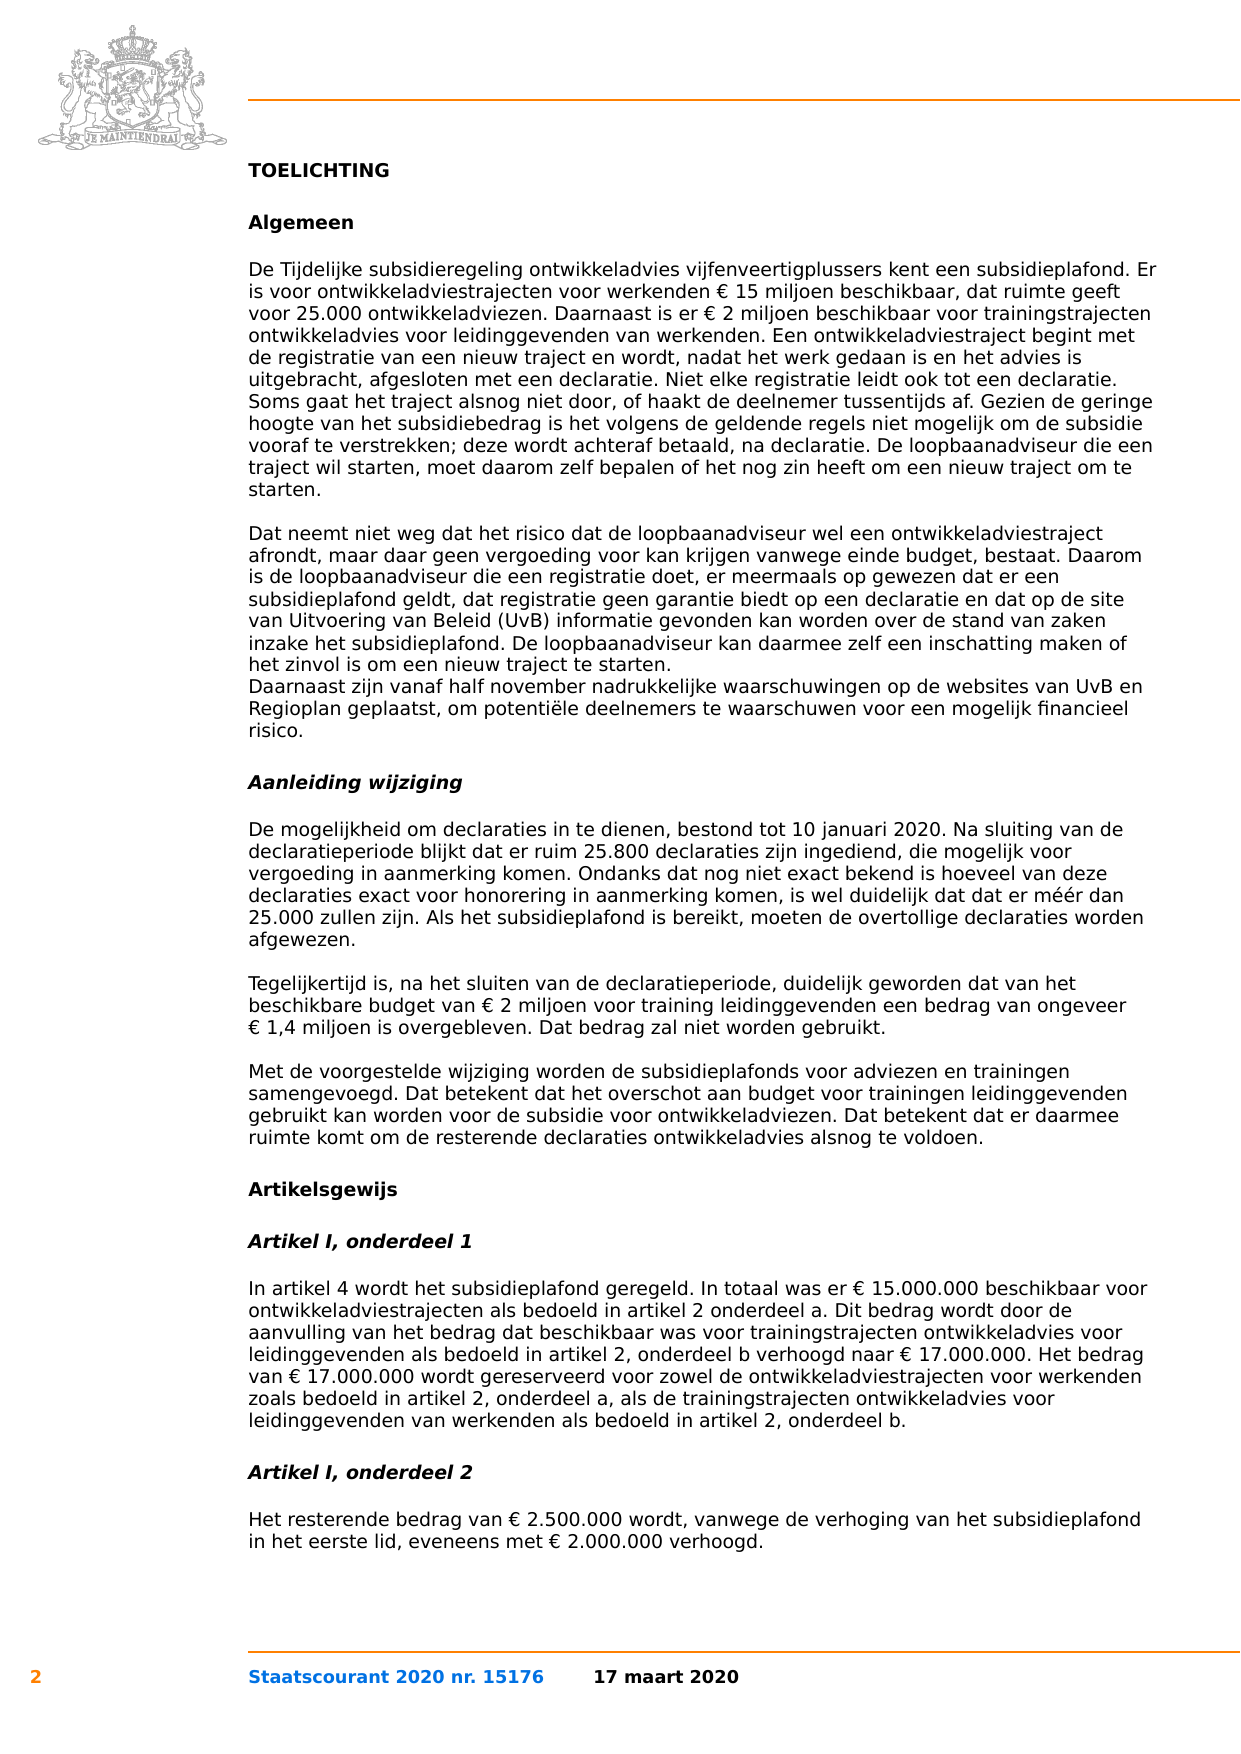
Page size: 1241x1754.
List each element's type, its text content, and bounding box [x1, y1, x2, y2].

subtitle Algemeen [248, 212, 1163, 234]
text In artikel 4 wordt het subsidieplafond geregeld. In totaal was er € 15.000.000 beschikbaar voor ontwikkeladviestrajecten als bedoeld in artikel 2 onderdeel a. Dit bedrag wordt door de aanvulling van het bedrag dat beschikbaar was voor trainingstrajecten ontwikkeladvies voor leidinggevenden als bedoeld in artikel 2, onderdeel b verhoogd naar € 17.000.000. Het bedrag van € 17.000.000 wordt gereserveerd voor zowel de ontwikkeladviestrajecten voor werkenden zoals bedoeld in artikel 2, onderdeel a, als de trainingstrajecten ontwikkeladvies voor leidinggevenden van werkenden als bedoeld in artikel 2, onderdeel b. [248, 1278, 1163, 1432]
text De Tijdelijke subsidieregeling ontwikkeladvies vijfenveertigplussers kent een subsidieplafond. Er is voor ontwikkeladviestrajecten voor werkenden € 15 miljoen beschikbaar, dat ruimte geeft voor 25.000 ontwikkeladviezen. Daarnaast is er € 2 miljoen beschikbaar voor trainingstrajecten ontwikkeladvies voor leidinggevenden van werkenden. Een ontwikkeladviestraject begint met de registratie van een nieuw traject en wordt, nadat het werk gedaan is en het advies is uitgebracht, afgesloten met een declaratie. Niet elke registratie leidt ook tot een declaratie. Soms gaat het traject alsnog niet door, of haakt de deelnemer tussentijds af. Gezien de geringe hoogte van het subsidiebedrag is het volgens de geldende regels niet mogelijk om de subsidie vooraf te verstrekken; deze wordt achteraf betaald, na declaratie. De loopbaanadviseur die een traject wil starten, moet daarom zelf bepalen of het nog zin heeft om een nieuw traject om te starten. [248, 259, 1163, 501]
subtitle Artikel I, onderdeel 2 [248, 1462, 1163, 1483]
subtitle Aanleiding wijziging [248, 772, 1163, 794]
text Het resterende bedrag van € 2.500.000 wordt, vanwege de verhoging van het subsidieplafond in het eerste lid, eveneens met € 2.000.000 verhoogd. [248, 1508, 1163, 1552]
text Tegelijkertijd is, na het sluiten van de declaratieperiode, duidelijk geworden dat van het beschikbare budget van € 2 miljoen voor training leidinggevenden een bedrag van ongeveer € 1,4 miljoen is overgebleven. Dat bedrag zal niet worden gebruikt. [248, 973, 1163, 1039]
text Dat neemt niet weg dat het risico dat de loopbaanadviseur wel een ontwikkeladviestraject afrondt, maar daar geen vergoeding voor kan krijgen vanwege einde budget, bestaat. Daarom is de loopbaanadviseur die een registratie doet, er meermaals op gewezen dat er een subsidieplafond geldt, dat registratie geen garantie biedt op een declaratie en dat op de site van Uitvoering van Beleid (UvB) informatie gevonden kan worden over de stand van zaken inzake het subsidieplafond. De loopbaanadviseur kan daarmee zelf een inschatting maken of het zinvol is om een nieuw traject te starten. [248, 522, 1163, 676]
picture [38, 25, 227, 150]
text Daarnaast zijn vanaf half november nadrukkelijke waarschuwingen op de websites van UvB en Regioplan geplaatst, om potentiële deelnemers te waarschuwen voor een mogelijk financieel risico. [248, 676, 1163, 742]
subtitle Artikel I, onderdeel 1 [248, 1231, 1163, 1253]
text Met de voorgestelde wijziging worden de subsidieplafonds voor adviezen en trainingen samengevoegd. Dat betekent dat het overschot aan budget voor trainingen leidinggevenden gebruikt kan worden voor de subsidie voor ontwikkeladviezen. Dat betekent dat er daarmee ruimte komt om de resterende declaraties ontwikkeladvies alsnog te voldoen. [248, 1061, 1163, 1149]
text De mogelijkheid om declaraties in te dienen, bestond tot 10 januari 2020. Na sluiting van de declaratieperiode blijkt dat er ruim 25.800 declaraties zijn ingediend, die mogelijk voor vergoeding in aanmerking komen. Ondanks dat nog niet exact bekend is hoeveel van deze declaraties exact voor honorering in aanmerking komen, is wel duidelijk dat dat er méér dan 25.000 zullen zijn. Als het subsidieplafond is bereikt, moeten de overtollige declaraties worden afgewezen. [248, 819, 1163, 951]
subtitle TOELICHTING [248, 160, 1163, 182]
subtitle Artikelsgewijs [248, 1179, 1163, 1201]
